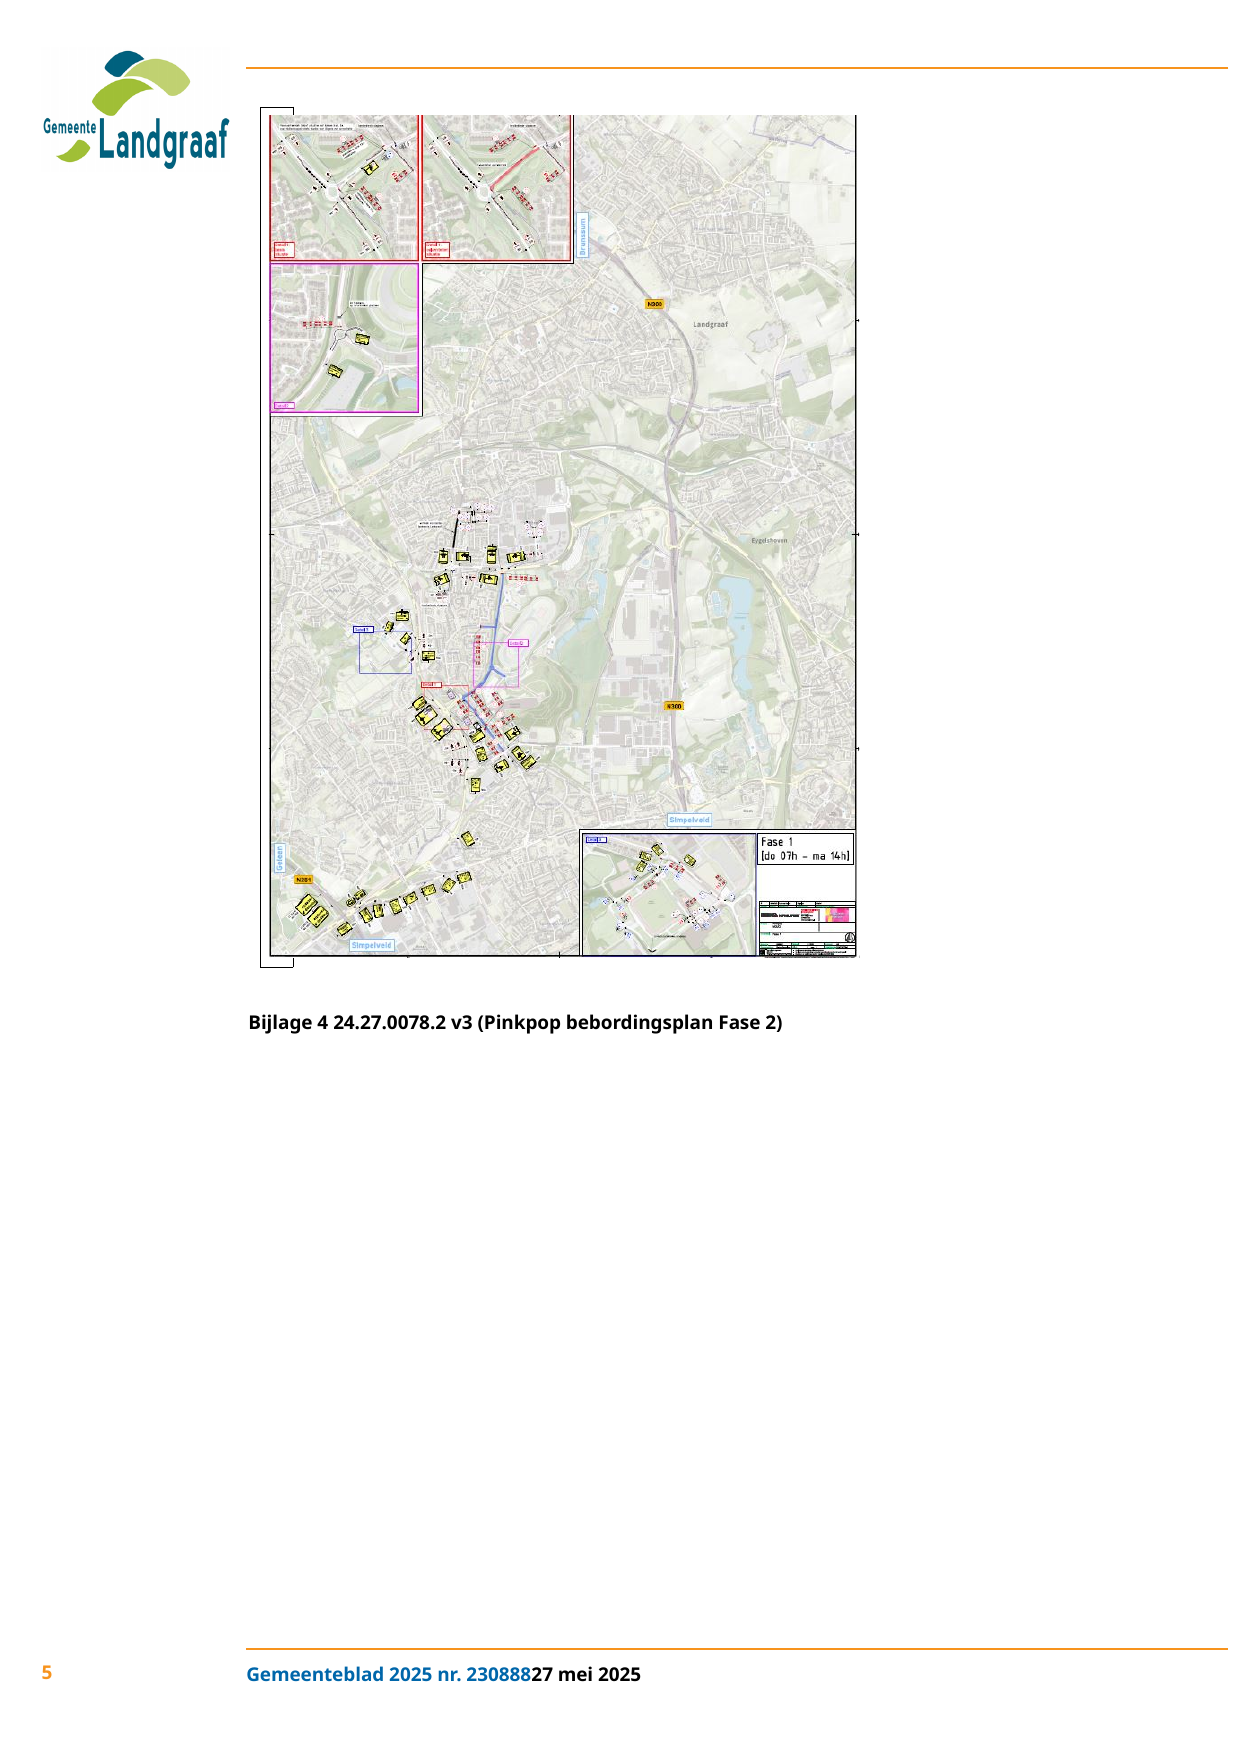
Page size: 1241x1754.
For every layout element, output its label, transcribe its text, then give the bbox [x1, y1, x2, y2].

text Bijlage 4 24.27.0078.2 v3 (Pinkpop bebordingsplan Fase 2) [248, 1009, 1152, 1034]
picture [268, 115, 860, 958]
picture [41, 47, 231, 172]
